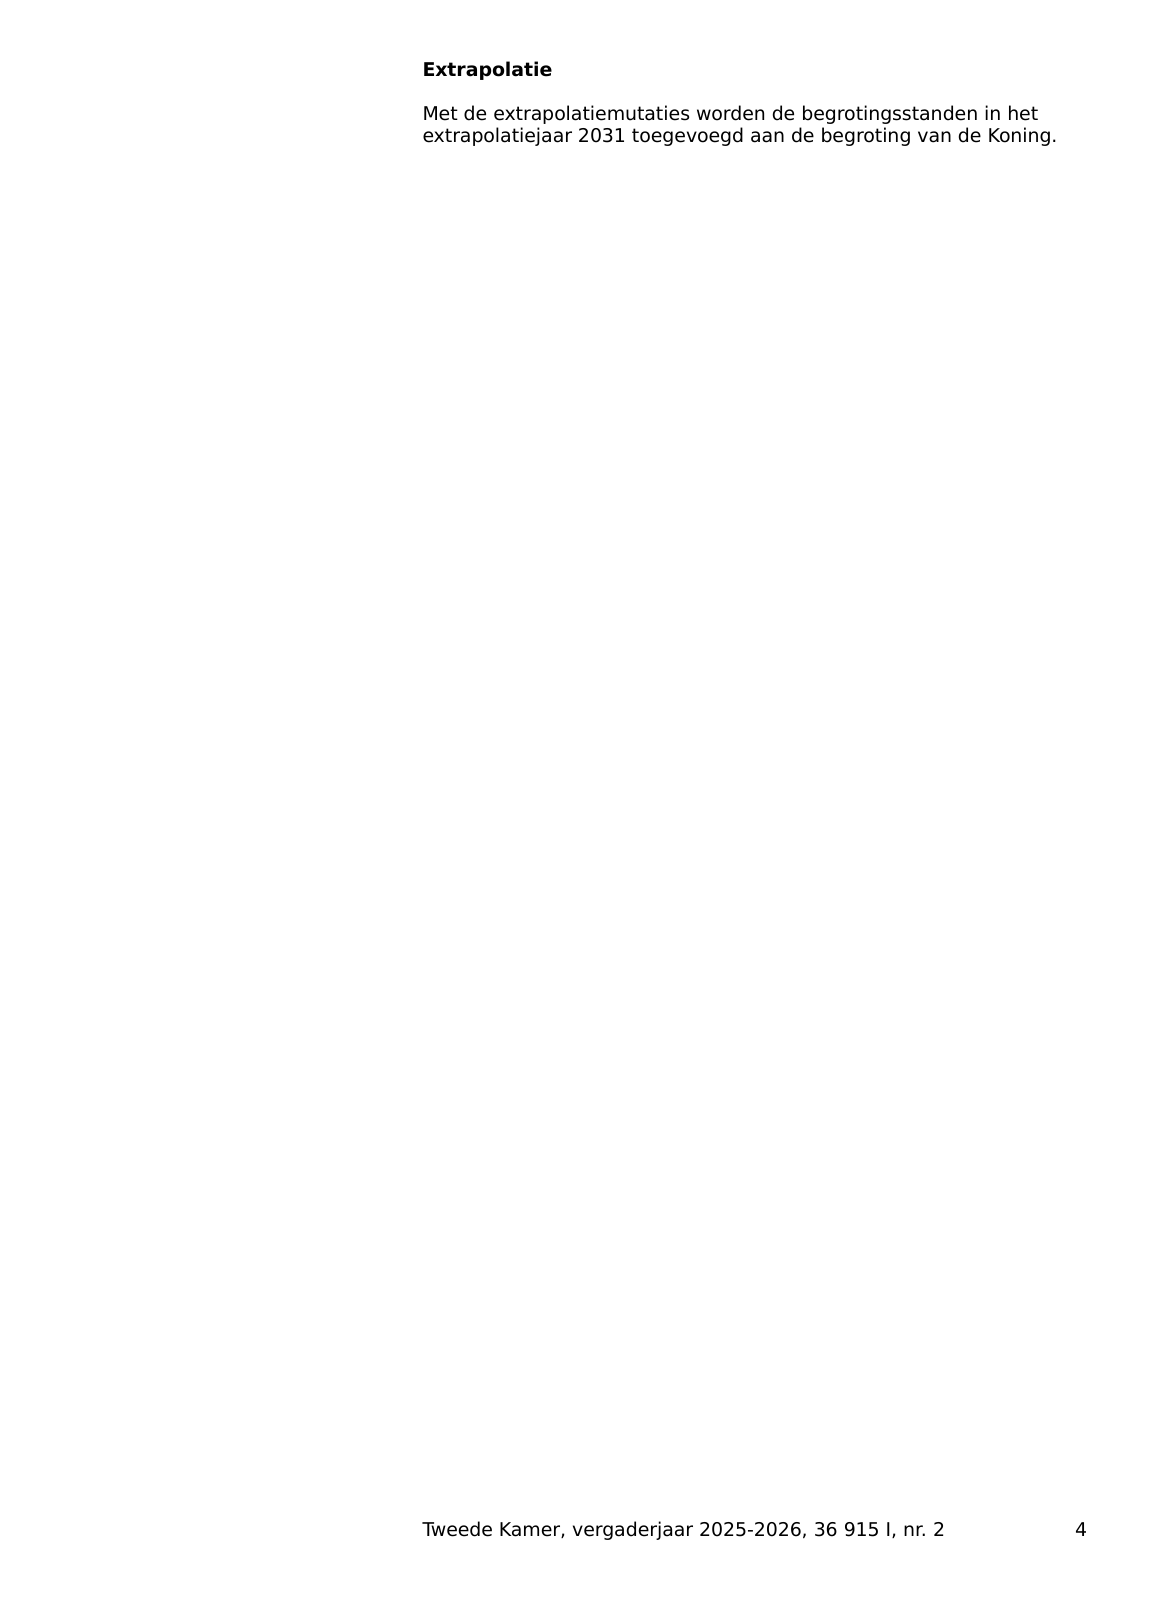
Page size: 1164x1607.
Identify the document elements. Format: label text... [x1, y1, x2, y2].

subtitle Extrapolatie [422, 59, 1087, 81]
text Met de extrapolatiemutaties worden de begrotingsstanden in het extrapolatiejaar 2031 toegevoegd aan de begroting van de Koning. [422, 103, 1087, 147]
